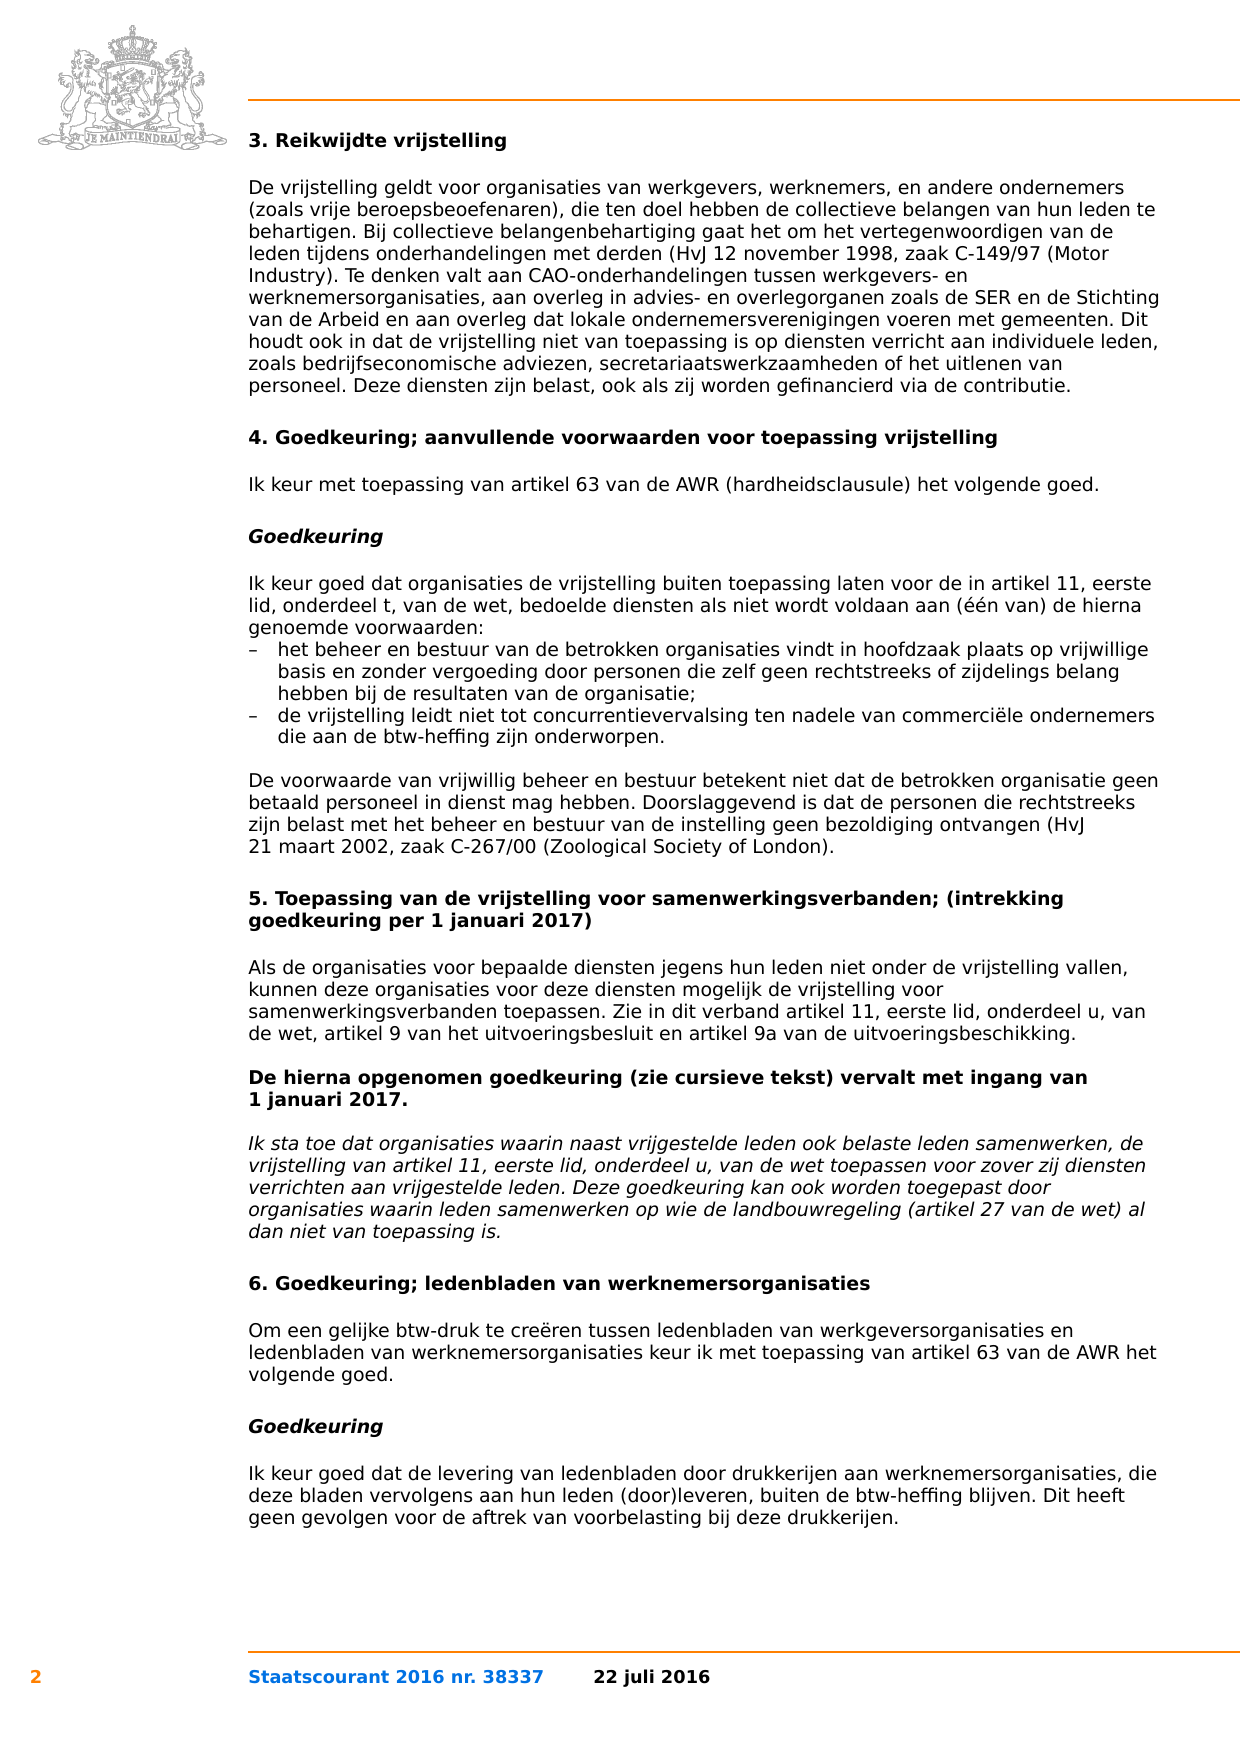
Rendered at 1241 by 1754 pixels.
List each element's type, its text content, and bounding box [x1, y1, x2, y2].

subtitle 3. Reikwijdte vrijstelling [248, 130, 1163, 152]
subtitle 4. Goedkeuring; aanvullende voorwaarden voor toepassing vrijstelling [248, 427, 1163, 449]
subtitle 5. Toepassing van de vrijstelling voor samenwerkingsverbanden; (intrekking goedkeuring per 1 januari 2017) [248, 888, 1163, 932]
text De vrijstelling geldt voor organisaties van werkgevers, werknemers, en andere ondernemers (zoals vrije beroepsbeoefenaren), die ten doel hebben de collectieve belangen van hun leden te behartigen. Bij collectieve belangenbehartiging gaat het om het vertegenwoordigen van de leden tijdens onderhandelingen met derden (HvJ 12 november 1998, zaak C-149/97 (Motor Industry). Te denken valt aan CAO-onderhandelingen tussen werkgevers- en werknemersorganisaties, aan overleg in advies- en overlegorganen zoals de SER en de Stichting van de Arbeid en aan overleg dat lokale ondernemersverenigingen voeren met gemeenten. Dit houdt ook in dat de vrijstelling niet van toepassing is op diensten verricht aan individuele leden, zoals bedrijfseconomische adviezen, secretariaatswerkzaamheden of het uitlenen van personeel. Deze diensten zijn belast, ook als zij worden gefinancierd via de contributie. [248, 177, 1163, 397]
subtitle Goedkeuring [248, 1416, 1163, 1438]
text Ik keur goed dat organisaties de vrijstelling buiten toepassing laten voor de in artikel 11, eerste lid, onderdeel t, van de wet, bedoelde diensten als niet wordt voldaan aan (één van) de hierna genoemde voorwaarden: [248, 573, 1163, 638]
picture [38, 25, 227, 150]
text – de vrijstelling leidt niet tot concurrentievervalsing ten nadele van commerciële ondernemers die aan de btw-heffing zijn onderworpen. [248, 704, 1163, 748]
text Ik sta toe dat organisaties waarin naast vrijgestelde leden ook belaste leden samenwerken, de vrijstelling van artikel 11, eerste lid, onderdeel u, van de wet toepassen voor zover zij diensten verrichten aan vrijgestelde leden. Deze goedkeuring kan ook worden toegepast door organisaties waarin leden samenwerken op wie de landbouwregeling (artikel 27 van de wet) al dan niet van toepassing is. [248, 1133, 1163, 1243]
text Ik keur goed dat de levering van ledenbladen door drukkerijen aan werknemersorganisaties, die deze bladen vervolgens aan hun leden (door)leveren, buiten de btw-heffing blijven. Dit heeft geen gevolgen voor de aftrek van voorbelasting bij deze drukkerijen. [248, 1463, 1163, 1528]
text De hierna opgenomen goedkeuring (zie cursieve tekst) vervalt met ingang van 1 januari 2017. [248, 1067, 1163, 1111]
text De voorwaarde van vrijwillig beheer en bestuur betekent niet dat de betrokken organisatie geen betaald personeel in dienst mag hebben. Doorslaggevend is dat de personen die rechtstreeks zijn belast met het beheer en bestuur van de instelling geen bezoldiging ontvangen (HvJ 21 maart 2002, zaak C-267/00 (Zoological Society of London). [248, 770, 1163, 858]
text Om een gelijke btw-druk te creëren tussen ledenbladen van werkgeversorganisaties en ledenbladen van werknemersorganisaties keur ik met toepassing van artikel 63 van de AWR het volgende goed. [248, 1320, 1163, 1386]
subtitle Goedkeuring [248, 526, 1163, 548]
subtitle 6. Goedkeuring; ledenbladen van werknemersorganisaties [248, 1273, 1163, 1295]
text – het beheer en bestuur van de betrokken organisaties vindt in hoofdzaak plaats op vrijwillige basis en zonder vergoeding door personen die zelf geen rechtstreeks of zijdelings belang hebben bij de resultaten van de organisatie; [248, 638, 1163, 704]
text Ik keur met toepassing van artikel 63 van de AWR (hardheidsclausule) het volgende goed. [248, 474, 1163, 496]
text Als de organisaties voor bepaalde diensten jegens hun leden niet onder de vrijstelling vallen, kunnen deze organisaties voor deze diensten mogelijk de vrijstelling voor samenwerkingsverbanden toepassen. Zie in dit verband artikel 11, eerste lid, onderdeel u, van de wet, artikel 9 van het uitvoeringsbesluit en artikel 9a van de uitvoeringsbeschikking. [248, 957, 1163, 1045]
